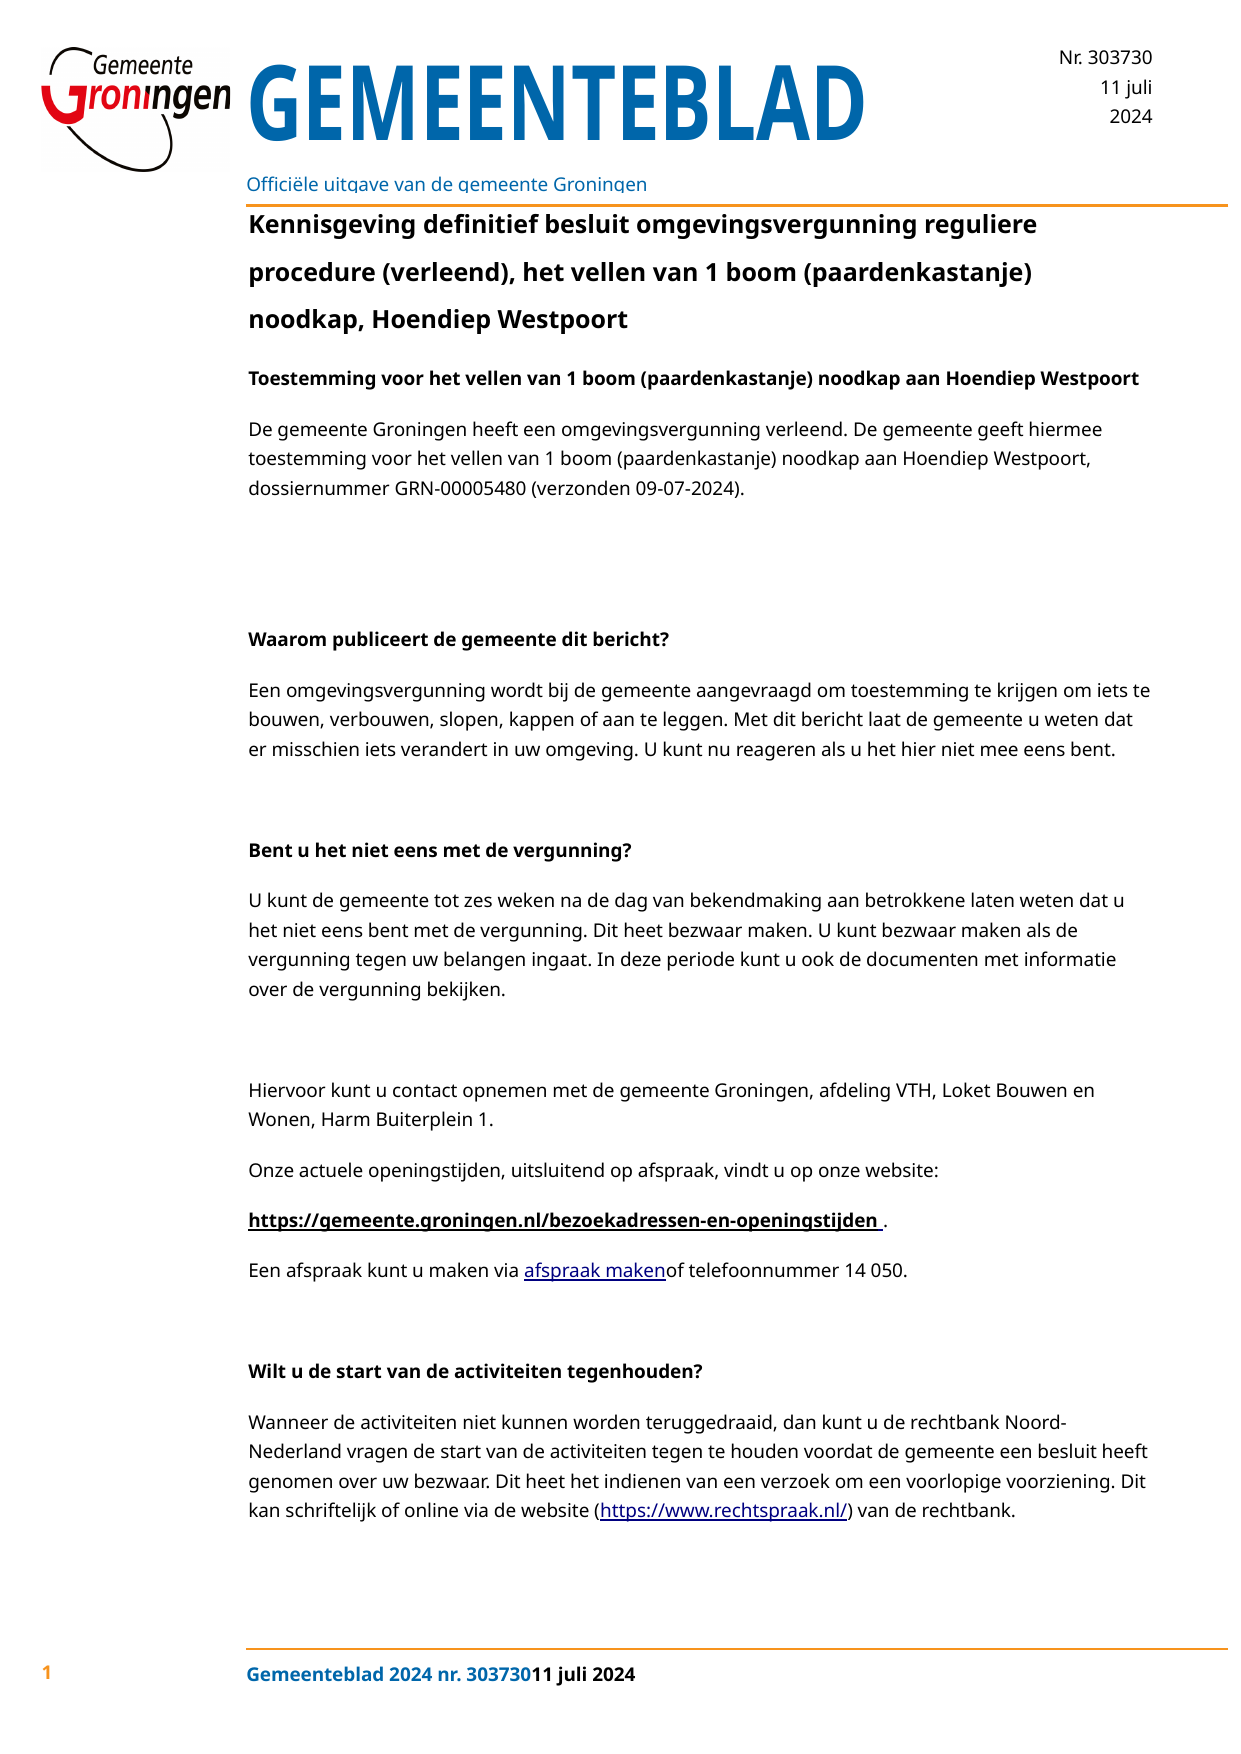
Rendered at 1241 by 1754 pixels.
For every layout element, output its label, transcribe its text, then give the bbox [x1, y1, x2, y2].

text De gemeente Groningen heeft een omgevingsvergunning verleend. De gemeente geeft hiermee toestemming voor het vellen van 1 boom (paardenkastanje) noodkap aan Hoendiep Westpoort, dossiernummer GRN-00005480 (verzonden 09-07-2024). [248, 416, 1152, 501]
text Wanneer de activiteiten niet kunnen worden teruggedraaid, dan kunt u de rechtbank Noord-Nederland vragen de start van de activiteiten tegen te houden voordat de gemeente een besluit heeft genomen over uw bezwaar. Dit heet het indienen van een verzoek om een voorlopige voorziening. Dit kan schriftelijk of online via de website (https://www.rechtspraak.nl/) van de rechtbank. [248, 1409, 1152, 1523]
text Hiervoor kunt u contact opnemen met de gemeente Groningen, afdeling VTH, Loket Bouwen en Wonen, Harm Buiterplein 1. [248, 1077, 1152, 1132]
text https://gemeente.groningen.nl/bezoekadressen-en-openingstijden . [248, 1207, 1152, 1233]
text Kennisgeving definitief besluit omgevingsvergunning reguliere procedure (verleend), het vellen van 1 boom (paardenkastanje) noodkap, Hoendiep Westpoort [248, 207, 1152, 336]
text Onze actuele openingstijden, uitsluitend op afspraak, vindt u op onze website: [248, 1157, 1152, 1182]
text Toestemming voor het vellen van 1 boom (paardenkastanje) noodkap aan Hoendiep Westpoort [248, 366, 1152, 391]
text Wilt u de start van de activiteiten tegenhouden? [248, 1358, 1152, 1384]
text Bent u het niet eens met de vergunning? [248, 837, 1152, 862]
text Een afspraak kunt u maken via afspraak makenof telefoonnummer 14 050. [248, 1258, 1152, 1283]
text Een omgevingsvergunning wordt bij de gemeente aangevraagd om toestemming te krijgen om iets te bouwen, verbouwen, slopen, kappen of aan te leggen. Met dit bericht laat de gemeente u weten dat er misschien iets verandert in uw omgeving. U kunt nu reageren als u het hier niet mee eens bent. [248, 677, 1152, 762]
text U kunt de gemeente tot zes weken na de dag van bekendmaking aan betrokkene laten weten dat u het niet eens bent met de vergunning. Dit heet bezwaar maken. U kunt bezwaar maken als de vergunning tegen uw belangen ingaat. In deze periode kunt u ook de documenten met informatie over de vergunning bekijken. [248, 887, 1152, 1002]
text Waarom publiceert de gemeente dit bericht? [248, 626, 1152, 652]
picture [41, 47, 231, 172]
